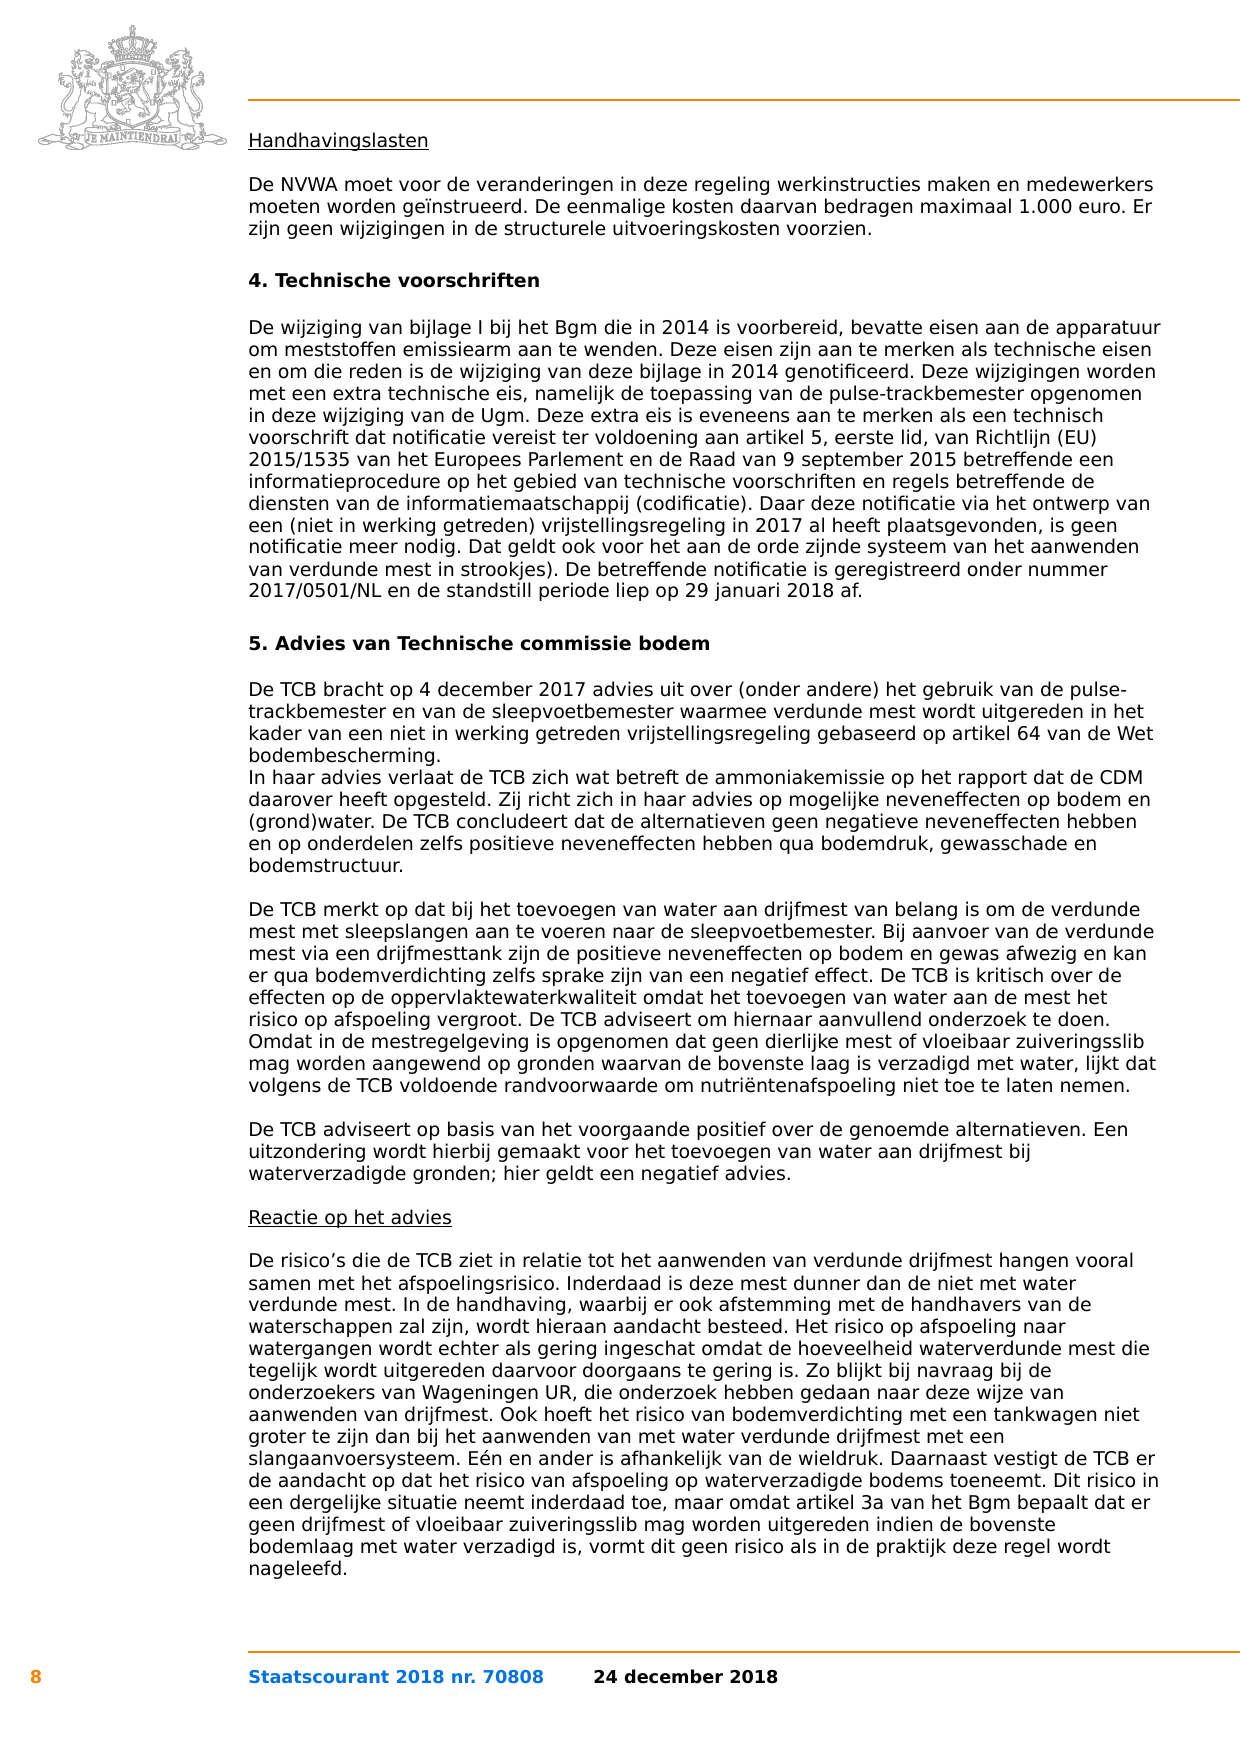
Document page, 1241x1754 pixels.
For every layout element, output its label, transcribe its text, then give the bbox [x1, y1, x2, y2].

text De TCB adviseert op basis van het voorgaande positief over de genoemde alternatieven. Een uitzondering wordt hierbij gemaakt voor het toevoegen van water aan drijfmest bij waterverzadigde gronden; hier geldt een negatief advies. [248, 1119, 1163, 1185]
text De NVWA moet voor de veranderingen in deze regeling werkinstructies maken en medewerkers moeten worden geïnstrueerd. De eenmalige kosten daarvan bedragen maximaal 1.000 euro. Er zijn geen wijzigingen in de structurele uitvoeringskosten voorzien. [248, 174, 1163, 240]
text De TCB merkt op dat bij het toevoegen van water aan drijfmest van belang is om de verdunde mest met sleepslangen aan te voeren naar de sleepvoetbemester. Bij aanvoer van de verdunde mest via een drijfmesttank zijn de positieve neveneffecten op bodem en gewas afwezig en kan er qua bodemverdichting zelfs sprake zijn van een negatief effect. De TCB is kritisch over de effecten op de oppervlaktewaterkwaliteit omdat het toevoegen van water aan de mest het risico op afspoeling vergroot. De TCB adviseert om hiernaar aanvullend onderzoek te doen. Omdat in de mestregelgeving is opgenomen dat geen dierlijke mest of vloeibaar zuiveringsslib mag worden aangewend op gronden waarvan de bovenste laag is verzadigd met water, lijkt dat volgens de TCB voldoende randvoorwaarde om nutriëntenafspoeling niet toe te laten nemen. [248, 899, 1163, 1097]
subtitle Reactie op het advies [248, 1207, 1163, 1228]
subtitle 4. Technische voorschriften [248, 270, 1163, 292]
text De TCB bracht op 4 december 2017 advies uit over (onder andere) het gebruik van de pulse-trackbemester en van de sleepvoetbemester waarmee verdunde mest wordt uitgereden in het kader van een niet in werking getreden vrijstellingsregeling gebaseerd op artikel 64 van de Wet bodembescherming. [248, 679, 1163, 767]
subtitle 5. Advies van Technische commissie bodem [248, 632, 1163, 654]
text De wijziging van bijlage I bij het Bgm die in 2014 is voorbereid, bevatte eisen aan de apparatuur om meststoffen emissiearm aan te wenden. Deze eisen zijn aan te merken als technische eisen en om die reden is de wijziging van deze bijlage in 2014 genotificeerd. Deze wijzigingen worden met een extra technische eis, namelijk de toepassing van de pulse-trackbemester opgenomen in deze wijziging van de Ugm. Deze extra eis is eveneens aan te merken als een technisch voorschrift dat notificatie vereist ter voldoening aan artikel 5, eerste lid, van Richtlijn (EU) 2015/1535 van het Europees Parlement en de Raad van 9 september 2015 betreffende een informatieprocedure op het gebied van technische voorschriften en regels betreffende de diensten van de informatiemaatschappij (codificatie). Daar deze notificatie via het ontwerp van een (niet in werking getreden) vrijstellingsregeling in 2017 al heeft plaatsgevonden, is geen notificatie meer nodig. Dat geldt ook voor het aan de orde zijnde systeem van het aanwenden van verdunde mest in strookjes). De betreffende notificatie is geregistreerd onder nummer 2017/0501/NL en de standstill periode liep op 29 januari 2018 af. [248, 317, 1163, 602]
text In haar advies verlaat de TCB zich wat betreft de ammoniakemissie op het rapport dat de CDM daarover heeft opgesteld. Zij richt zich in haar advies op mogelijke neveneffecten op bodem en (grond)water. De TCB concludeert dat de alternatieven geen negatieve neveneffecten hebben en op onderdelen zelfs positieve neveneffecten hebben qua bodemdruk, gewasschade en bodemstructuur. [248, 767, 1163, 877]
picture [38, 25, 227, 150]
text De risico’s die de TCB ziet in relatie tot het aanwenden van verdunde drijfmest hangen vooral samen met het afspoelingsrisico. Inderdaad is deze mest dunner dan de niet met water verdunde mest. In de handhaving, waarbij er ook afstemming met de handhavers van de waterschappen zal zijn, wordt hieraan aandacht besteed. Het risico op afspoeling naar watergangen wordt echter als gering ingeschat omdat de hoeveelheid waterverdunde mest die tegelijk wordt uitgereden daarvoor doorgaans te gering is. Zo blijkt bij navraag bij de onderzoekers van Wageningen UR, die onderzoek hebben gedaan naar deze wijze van aanwenden van drijfmest. Ook hoeft het risico van bodemverdichting met een tankwagen niet groter te zijn dan bij het aanwenden van met water verdunde drijfmest met een slangaanvoersysteem. Eén en ander is afhankelijk van de wieldruk. Daarnaast vestigt de TCB er de aandacht op dat het risico van afspoeling op waterverzadigde bodems toeneemt. Dit risico in een dergelijke situatie neemt inderdaad toe, maar omdat artikel 3a van het Bgm bepaalt dat er geen drijfmest of vloeibaar zuiveringsslib mag worden uitgereden indien de bovenste bodemlaag met water verzadigd is, vormt dit geen risico als in de praktijk deze regel wordt nageleefd. [248, 1250, 1163, 1580]
subtitle Handhavingslasten [248, 130, 1163, 152]
